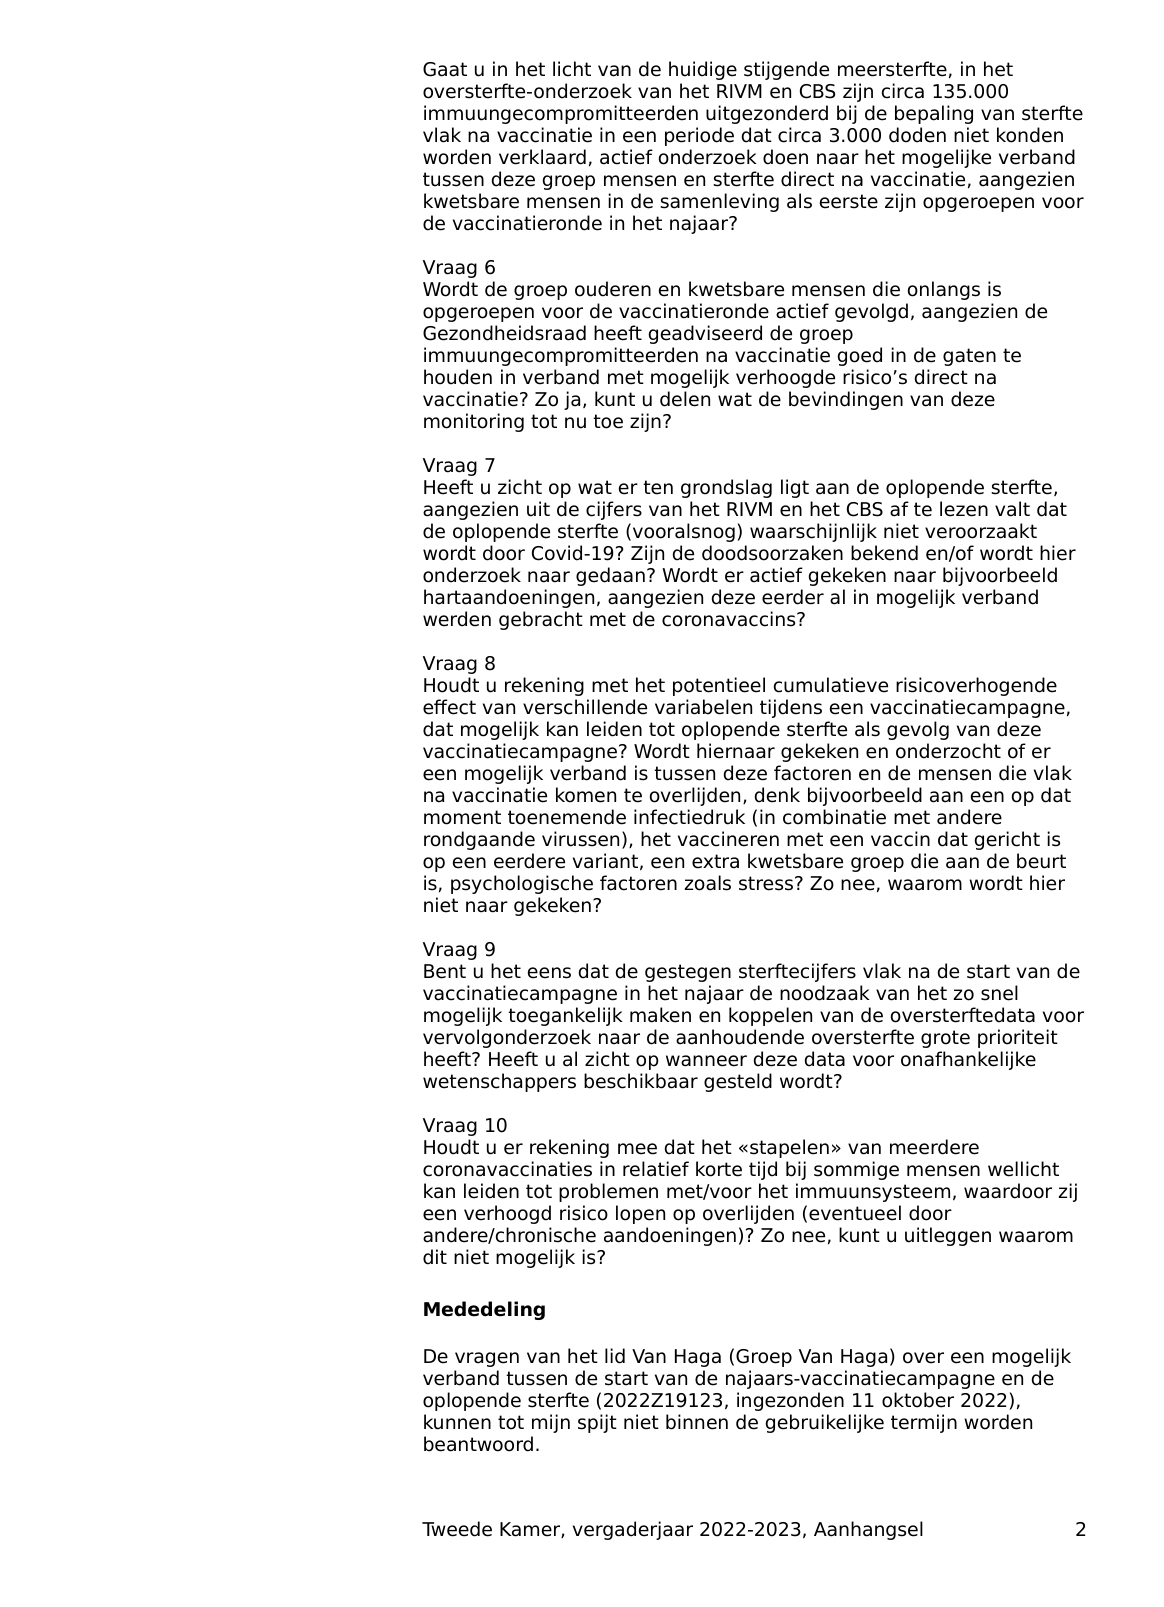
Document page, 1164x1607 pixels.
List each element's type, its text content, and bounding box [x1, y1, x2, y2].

text Gaat u in het licht van de huidige stijgende meersterfte, in het oversterfte-onderzoek van het RIVM en CBS zijn circa 135.000 immuungecompromitteerden uitgezonderd bij de bepaling van sterfte vlak na vaccinatie in een periode dat circa 3.000 doden niet konden worden verklaard, actief onderzoek doen naar het mogelijke verband tussen deze groep mensen en sterfte direct na vaccinatie, aangezien kwetsbare mensen in de samenleving als eerste zijn opgeroepen voor de vaccinatieronde in het najaar? [422, 59, 1087, 235]
text Vraag 10 [422, 1115, 1087, 1137]
text Vraag 6 [422, 257, 1087, 279]
subtitle Mededeling [422, 1299, 1087, 1321]
text Vraag 9 [422, 939, 1087, 961]
text Vraag 7 [422, 455, 1087, 477]
text Wordt de groep ouderen en kwetsbare mensen die onlangs is opgeroepen voor de vaccinatieronde actief gevolgd, aangezien de Gezondheidsraad heeft geadviseerd de groep immuungecompromitteerden na vaccinatie goed in de gaten te houden in verband met mogelijk verhoogde risico’s direct na vaccinatie? Zo ja, kunt u delen wat de bevindingen van deze monitoring tot nu toe zijn? [422, 279, 1087, 433]
text Vraag 8 [422, 653, 1087, 675]
text Houdt u rekening met het potentieel cumulatieve risicoverhogende effect van verschillende variabelen tijdens een vaccinatiecampagne, dat mogelijk kan leiden tot oplopende sterfte als gevolg van deze vaccinatiecampagne? Wordt hiernaar gekeken en onderzocht of er een mogelijk verband is tussen deze factoren en de mensen die vlak na vaccinatie komen te overlijden, denk bijvoorbeeld aan een op dat moment toenemende infectiedruk (in combinatie met andere rondgaande virussen), het vaccineren met een vaccin dat gericht is op een eerdere variant, een extra kwetsbare groep die aan de beurt is, psychologische factoren zoals stress? Zo nee, waarom wordt hier niet naar gekeken? [422, 675, 1087, 917]
text Bent u het eens dat de gestegen sterftecijfers vlak na de start van de vaccinatiecampagne in het najaar de noodzaak van het zo snel mogelijk toegankelijk maken en koppelen van de oversterftedata voor vervolgonderzoek naar de aanhoudende oversterfte grote prioriteit heeft? Heeft u al zicht op wanneer deze data voor onafhankelijke wetenschappers beschikbaar gesteld wordt? [422, 961, 1087, 1093]
text De vragen van het lid Van Haga (Groep Van Haga) over een mogelijk verband tussen de start van de najaars-vaccinatiecampagne en de oplopende sterfte (2022Z19123, ingezonden 11 oktober 2022), kunnen tot mijn spijt niet binnen de gebruikelijke termijn worden beantwoord. [422, 1346, 1087, 1456]
text Heeft u zicht op wat er ten grondslag ligt aan de oplopende sterfte, aangezien uit de cijfers van het RIVM en het CBS af te lezen valt dat de oplopende sterfte (vooralsnog) waarschijnlijk niet veroorzaakt wordt door Covid-19? Zijn de doodsoorzaken bekend en/of wordt hier onderzoek naar gedaan? Wordt er actief gekeken naar bijvoorbeeld hartaandoeningen, aangezien deze eerder al in mogelijk verband werden gebracht met de coronavaccins? [422, 477, 1087, 631]
text Houdt u er rekening mee dat het «stapelen» van meerdere coronavaccinaties in relatief korte tijd bij sommige mensen wellicht kan leiden tot problemen met/voor het immuunsysteem, waardoor zij een verhoogd risico lopen op overlijden (eventueel door andere/chronische aandoeningen)? Zo nee, kunt u uitleggen waarom dit niet mogelijk is? [422, 1137, 1087, 1269]
